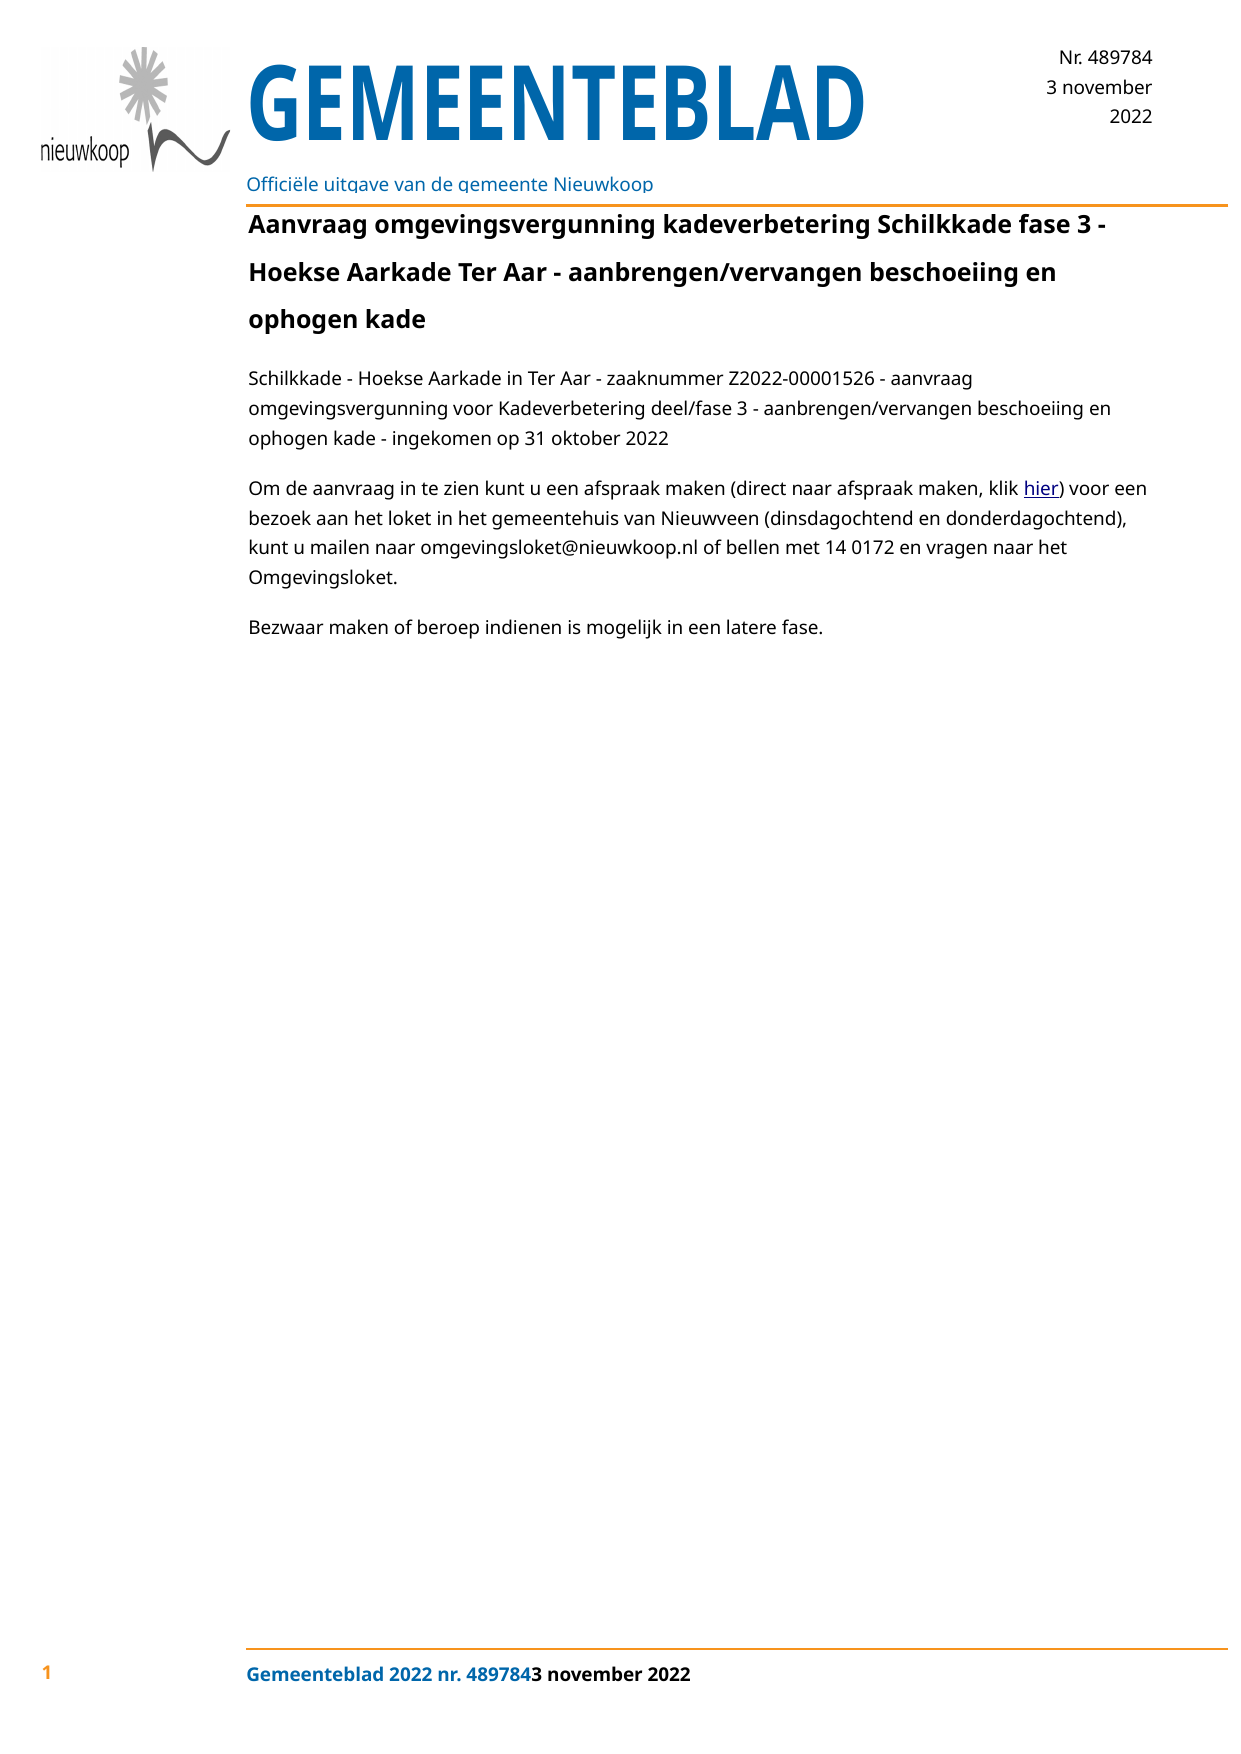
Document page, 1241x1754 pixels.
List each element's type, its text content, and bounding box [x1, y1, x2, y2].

text Aanvraag omgevingsvergunning kadeverbetering Schilkkade fase 3 - Hoekse Aarkade Ter Aar - aanbrengen/vervangen beschoeiing en ophogen kade [248, 207, 1152, 336]
text Bezwaar maken of beroep indienen is mogelijk in een latere fase. [248, 614, 1152, 640]
text Om de aanvraag in te zien kunt u een afspraak maken (direct naar afspraak maken, klik hier) voor een bezoek aan het loket in het gemeentehuis van Nieuwveen (dinsdagochtend en donderdagochtend), kunt u mailen naar omgevingsloket@nieuwkoop.nl of bellen met 14 0172 en vragen naar het Omgevingsloket. [248, 475, 1152, 589]
picture [41, 47, 231, 172]
text Schilkkade - Hoekse Aarkade in Ter Aar - zaaknummer Z2022-00001526 - aanvraag omgevingsvergunning voor Kadeverbetering deel/fase 3 - aanbrengen/vervangen beschoeiing en ophogen kade - ingekomen op 31 oktober 2022 [248, 366, 1152, 450]
